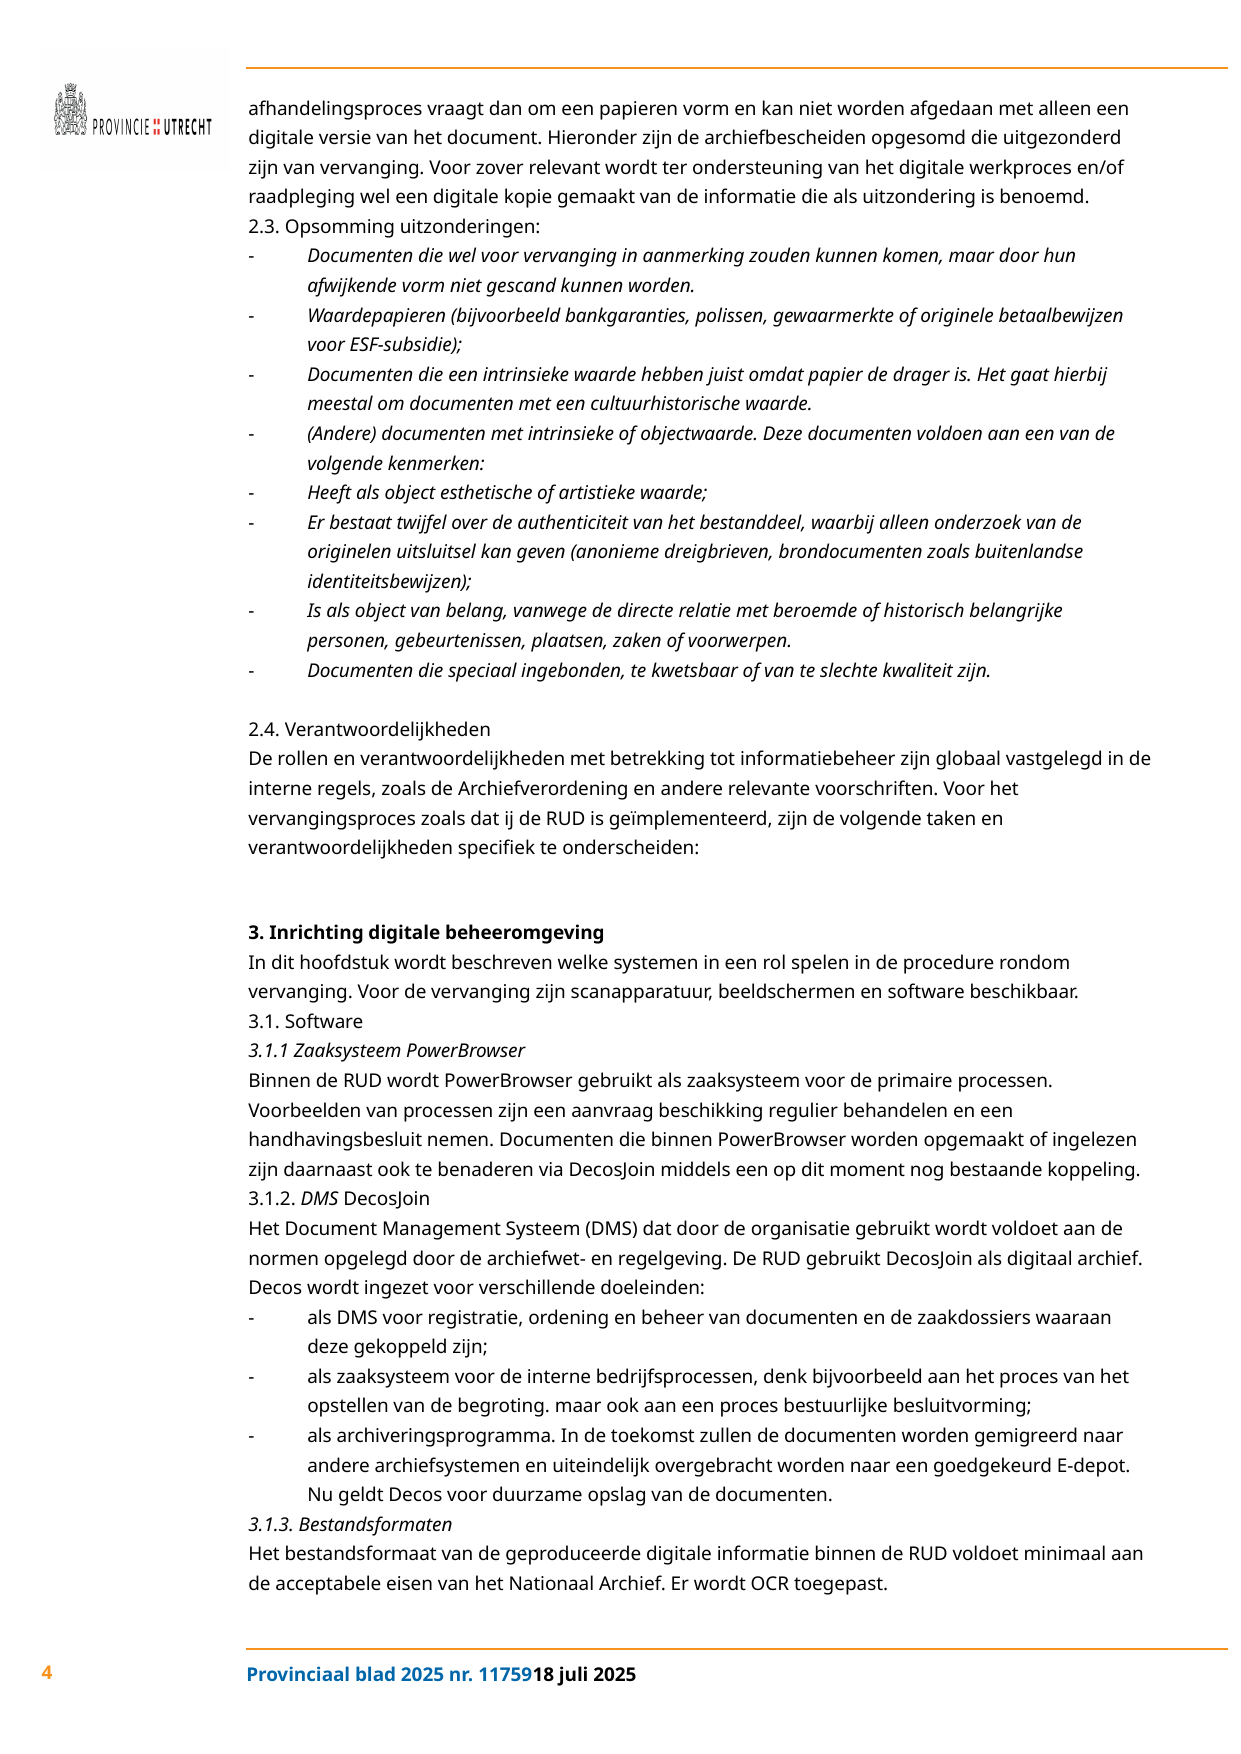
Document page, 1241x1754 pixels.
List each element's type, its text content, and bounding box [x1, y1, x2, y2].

text 3.1. Software [248, 1008, 1152, 1034]
list Heeft als object esthetische of artistieke waarde; [248, 479, 1152, 505]
list Waardepapieren (bijvoorbeeld bankgaranties, polissen, gewaarmerkte of originele betaalbewijzen voor ESF-subsidie); [248, 302, 1152, 357]
list (Andere) documenten met intrinsieke of objectwaarde. Deze documenten voldoen aan een van de volgende kenmerken: [248, 420, 1152, 476]
list Documenten die wel voor vervanging in aanmerking zouden kunnen komen, maar door hun afwijkende vorm niet gescand kunnen worden. [248, 243, 1152, 298]
text 3.1.2. DMS DecosJoin [248, 1186, 1152, 1211]
text Het Document Management Systeem (DMS) dat door de organisatie gebruikt wordt voldoet aan de normen opgelegd door de archiefwet- en regelgeving. De RUD gebruikt DecosJoin als digitaal archief. Decos wordt ingezet voor verschillende doeleinden: [248, 1215, 1152, 1300]
list als archiveringsprogramma. In de toekomst zullen de documenten worden gemigreerd naar andere archiefsystemen en uiteindelijk overgebracht worden naar een goedgekeurd E-depot. Nu geldt Decos voor duurzame opslag van de documenten. [248, 1422, 1152, 1507]
picture [41, 47, 231, 172]
list Is als object van belang, vanwege de directe relatie met beroemde of historisch belangrijke personen, gebeurtenissen, plaatsen, zaken of voorwerpen. [248, 598, 1152, 653]
text Binnen de RUD wordt PowerBrowser gebruikt als zaaksysteem voor de primaire processen. Voorbeelden van processen zijn een aanvraag beschikking regulier behandelen en een handhavingsbesluit nemen. Documenten die binnen PowerBrowser worden opgemaakt of ingelezen zijn daarnaast ook te benaderen via DecosJoin middels een op dit moment nog bestaande koppeling. [248, 1067, 1152, 1182]
text 3.1.3. Bestandsformaten [248, 1511, 1152, 1537]
list Documenten die een intrinsieke waarde hebben juist omdat papier de drager is. Het gaat hierbij meestal om documenten met een cultuurhistorische waarde. [248, 361, 1152, 416]
text 2.3. Opsomming uitzonderingen: [248, 213, 1152, 239]
list Er bestaat twijfel over de authenticiteit van het bestanddeel, waarbij alleen onderzoek van de originelen uitsluitsel kan geven (anonieme dreigbrieven, brondocumenten zoals buitenlandse identiteitsbewijzen); [248, 509, 1152, 594]
list Documenten die speciaal ingebonden, te kwetsbaar of van te slechte kwaliteit zijn. [248, 657, 1152, 683]
text 2.4. Verantwoordelijkheden [248, 716, 1152, 742]
text 3.1.1 Zaaksysteem PowerBrowser [248, 1038, 1152, 1063]
text 3. Inrichting digitale beheeromgeving [248, 919, 1152, 945]
text De rollen en verantwoordelijkheden met betrekking tot informatiebeheer zijn globaal vastgelegd in de interne regels, zoals de Archiefverordening en andere relevante voorschriften. Voor het vervangingsproces zoals dat ij de RUD is geïmplementeerd, zijn de volgende taken en verantwoordelijkheden specifiek te onderscheiden: [248, 746, 1152, 860]
text afhandelingsproces vraagt dan om een papieren vorm en kan niet worden afgedaan met alleen een digitale versie van het document. Hieronder zijn de archiefbescheiden opgesomd die uitgezonderd zijn van vervanging. Voor zover relevant wordt ter ondersteuning van het digitale werkproces en/of raadpleging wel een digitale kopie gemaakt van de informatie die als uitzondering is benoemd. [248, 95, 1152, 209]
text In dit hoofdstuk wordt beschreven welke systemen in een rol spelen in de procedure rondom vervanging. Voor de vervanging zijn scanapparatuur, beeldschermen en software beschikbaar. [248, 949, 1152, 1004]
text Het bestandsformaat van de geproduceerde digitale informatie binnen de RUD voldoet minimaal aan de acceptabele eisen van het Nationaal Archief. Er wordt OCR toegepast. [248, 1541, 1152, 1596]
list als DMS voor registratie, ordening en beheer van documenten en de zaakdossiers waaraan deze gekoppeld zijn; [248, 1304, 1152, 1359]
list als zaaksysteem voor de interne bedrijfsprocessen, denk bijvoorbeeld aan het proces van het opstellen van de begroting. maar ook aan een proces bestuurlijke besluitvorming; [248, 1363, 1152, 1418]
